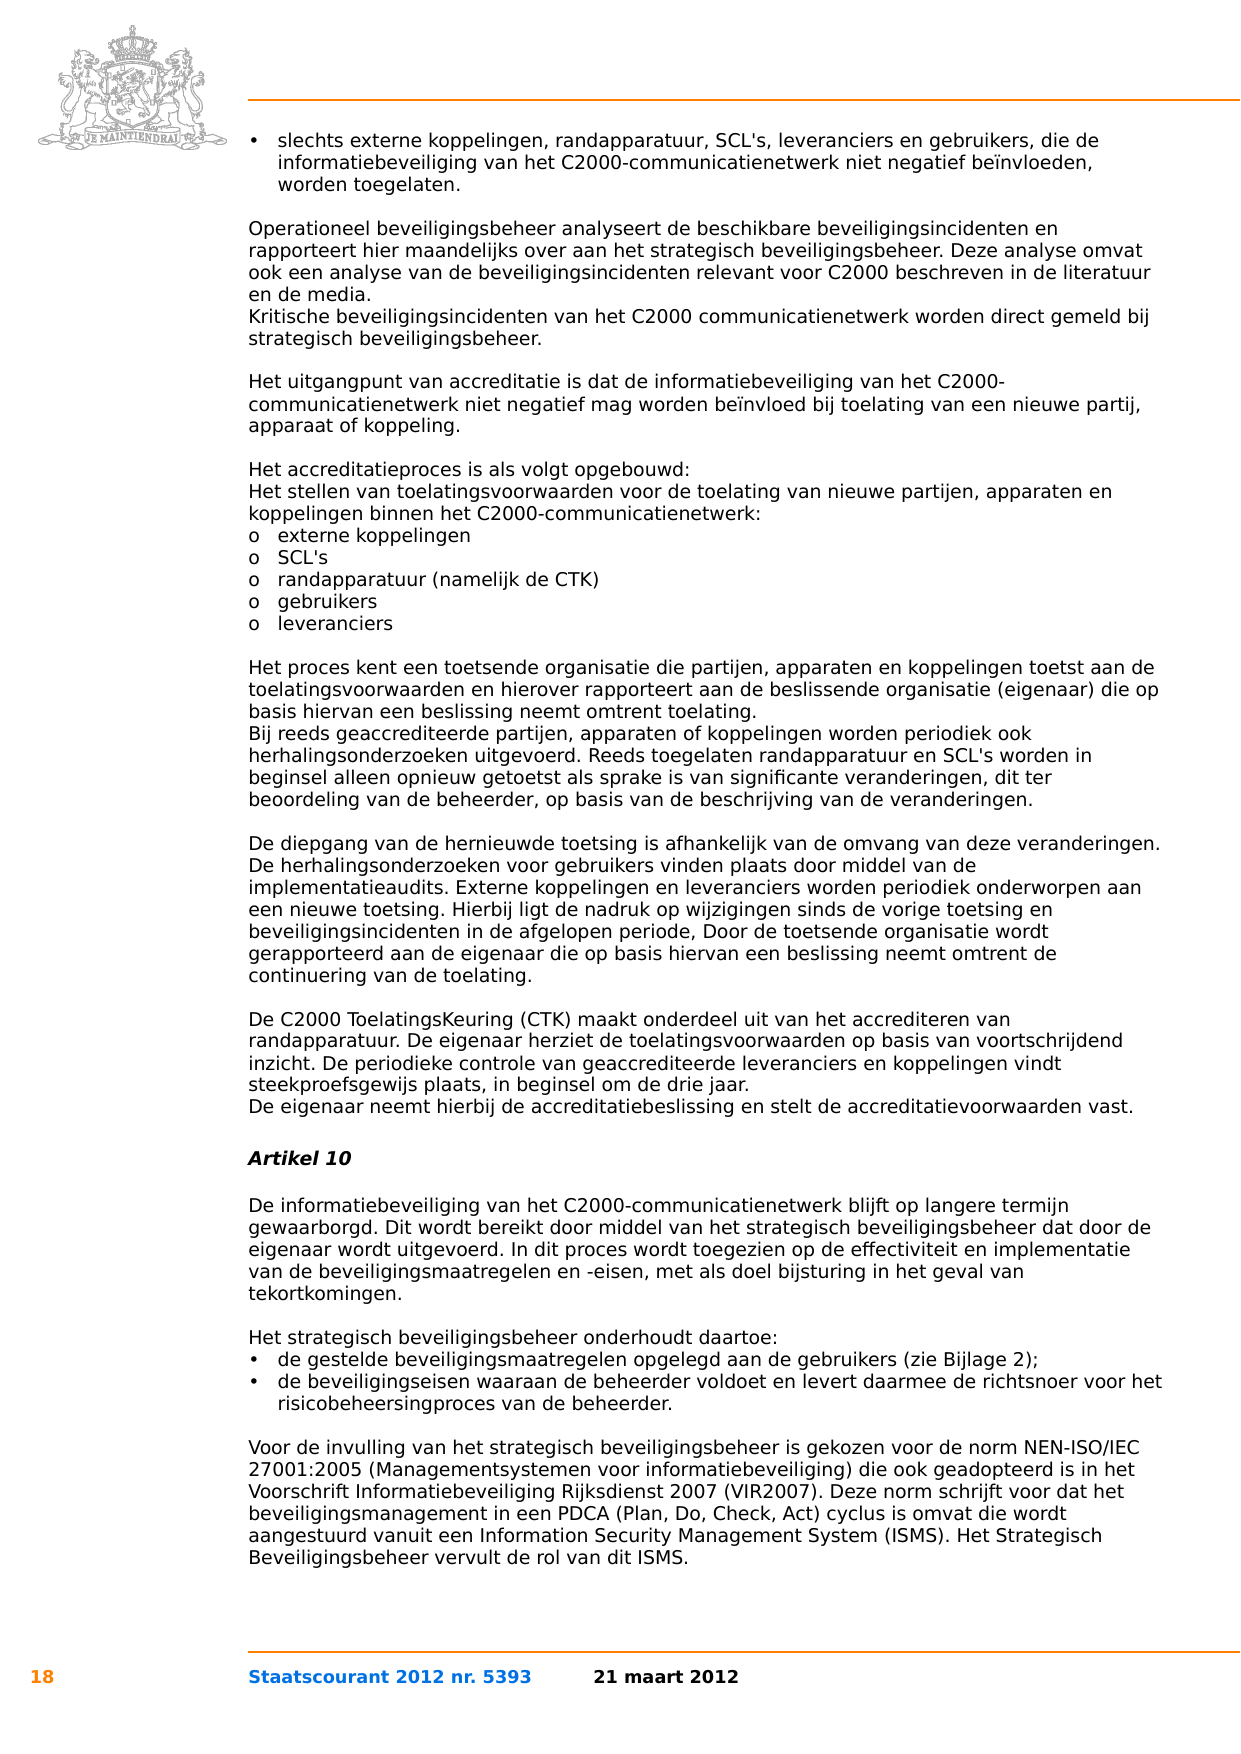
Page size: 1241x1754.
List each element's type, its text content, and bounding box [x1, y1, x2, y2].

text Het proces kent een toetsende organisatie die partijen, apparaten en koppelingen toetst aan de toelatingsvoorwaarden en hierover rapporteert aan de beslissende organisatie (eigenaar) die op basis hiervan een beslissing neemt omtrent toelating. [248, 657, 1163, 723]
text Het stellen van toelatingsvoorwaarden voor de toelating van nieuwe partijen, apparaten en [248, 481, 1163, 503]
text Kritische beveiligingsincidenten van het C2000 communicatienetwerk worden direct gemeld bij strategisch beveiligingsbeheer. [248, 306, 1163, 349]
text o SCL's [248, 547, 1163, 569]
text Het strategisch beveiligingsbeheer onderhoudt daartoe: [248, 1327, 1163, 1349]
text De eigenaar neemt hierbij de accreditatiebeslissing en stelt de accreditatievoorwaarden vast. [248, 1096, 1163, 1118]
text o gebruikers [248, 591, 1163, 613]
text Het accreditatieproces is als volgt opgebouwd: [248, 459, 1163, 481]
text • slechts externe koppelingen, randapparatuur, SCL's, leveranciers en gebruikers, die de informatiebeveiliging van het C2000-communicatienetwerk niet negatief beïnvloeden, worden toegelaten. [248, 130, 1163, 196]
text Het uitgangpunt van accreditatie is dat de informatiebeveiliging van het C2000- communicatienetwerk niet negatief mag worden beïnvloed bij toelating van een nieuwe partij, apparaat of koppeling. [248, 371, 1163, 437]
text o leveranciers [248, 613, 1163, 635]
text De diepgang van de hernieuwde toetsing is afhankelijk van de omvang van deze veranderingen. De herhalingsonderzoeken voor gebruikers vinden plaats door middel van de [248, 833, 1163, 877]
text Bij reeds geaccrediteerde partijen, apparaten of koppelingen worden periodiek ook herhalingsonderzoeken uitgevoerd. Reeds toegelaten randapparatuur en SCL's worden in beginsel alleen opnieuw getoetst als sprake is van significante veranderingen, dit ter beoordeling van de beheerder, op basis van de beschrijving van de veranderingen. [248, 723, 1163, 811]
text implementatieaudits. Externe koppelingen en leveranciers worden periodiek onderworpen aan een nieuwe toetsing. Hierbij ligt de nadruk op wijzigingen sinds de vorige toetsing en beveiligingsincidenten in de afgelopen periode, Door de toetsende organisatie wordt gerapporteerd aan de eigenaar die op basis hiervan een beslissing neemt omtrent de continuering van de toelating. [248, 877, 1163, 987]
text o randapparatuur (namelijk de CTK) [248, 569, 1163, 591]
text o externe koppelingen [248, 525, 1163, 547]
text De informatiebeveiliging van het C2000-communicatienetwerk blijft op langere termijn gewaarborgd. Dit wordt bereikt door middel van het strategisch beveiligingsbeheer dat door de eigenaar wordt uitgevoerd. In dit proces wordt toegezien op de effectiviteit en implementatie van de beveiligingsmaatregelen en -eisen, met als doel bijsturing in het geval van tekortkomingen. [248, 1195, 1163, 1305]
text • de gestelde beveiligingsmaatregelen opgelegd aan de gebruikers (zie Bijlage 2); [248, 1349, 1163, 1371]
text Voor de invulling van het strategisch beveiligingsbeheer is gekozen voor de norm NEN-ISO/IEC 27001:2005 (Managementsystemen voor informatiebeveiliging) die ook geadopteerd is in het Voorschrift Informatiebeveiliging Rijksdienst 2007 (VIR2007). Deze norm schrijft voor dat het beveiligingsmanagement in een PDCA (Plan, Do, Check, Act) cyclus is omvat die wordt aangestuurd vanuit een Information Security Management System (ISMS). Het Strategisch Beveiligingsbeheer vervult de rol van dit ISMS. [248, 1437, 1163, 1569]
subtitle Artikel 10 [248, 1148, 1163, 1170]
picture [38, 25, 227, 150]
text koppelingen binnen het C2000-communicatienetwerk: [248, 503, 1163, 525]
text • de beveiligingseisen waaraan de beheerder voldoet en levert daarmee de richtsnoer voor het risicobeheersingproces van de beheerder. [248, 1371, 1163, 1415]
text Operationeel beveiligingsbeheer analyseert de beschikbare beveiligingsincidenten en rapporteert hier maandelijks over aan het strategisch beveiligingsbeheer. Deze analyse omvat ook een analyse van de beveiligingsincidenten relevant voor C2000 beschreven in de literatuur en de media. [248, 218, 1163, 306]
text De C2000 ToelatingsKeuring (CTK) maakt onderdeel uit van het accrediteren van randapparatuur. De eigenaar herziet de toelatingsvoorwaarden op basis van voortschrijdend inzicht. De periodieke controle van geaccrediteerde leveranciers en koppelingen vindt steekproefsgewijs plaats, in beginsel om de drie jaar. [248, 1008, 1163, 1096]
